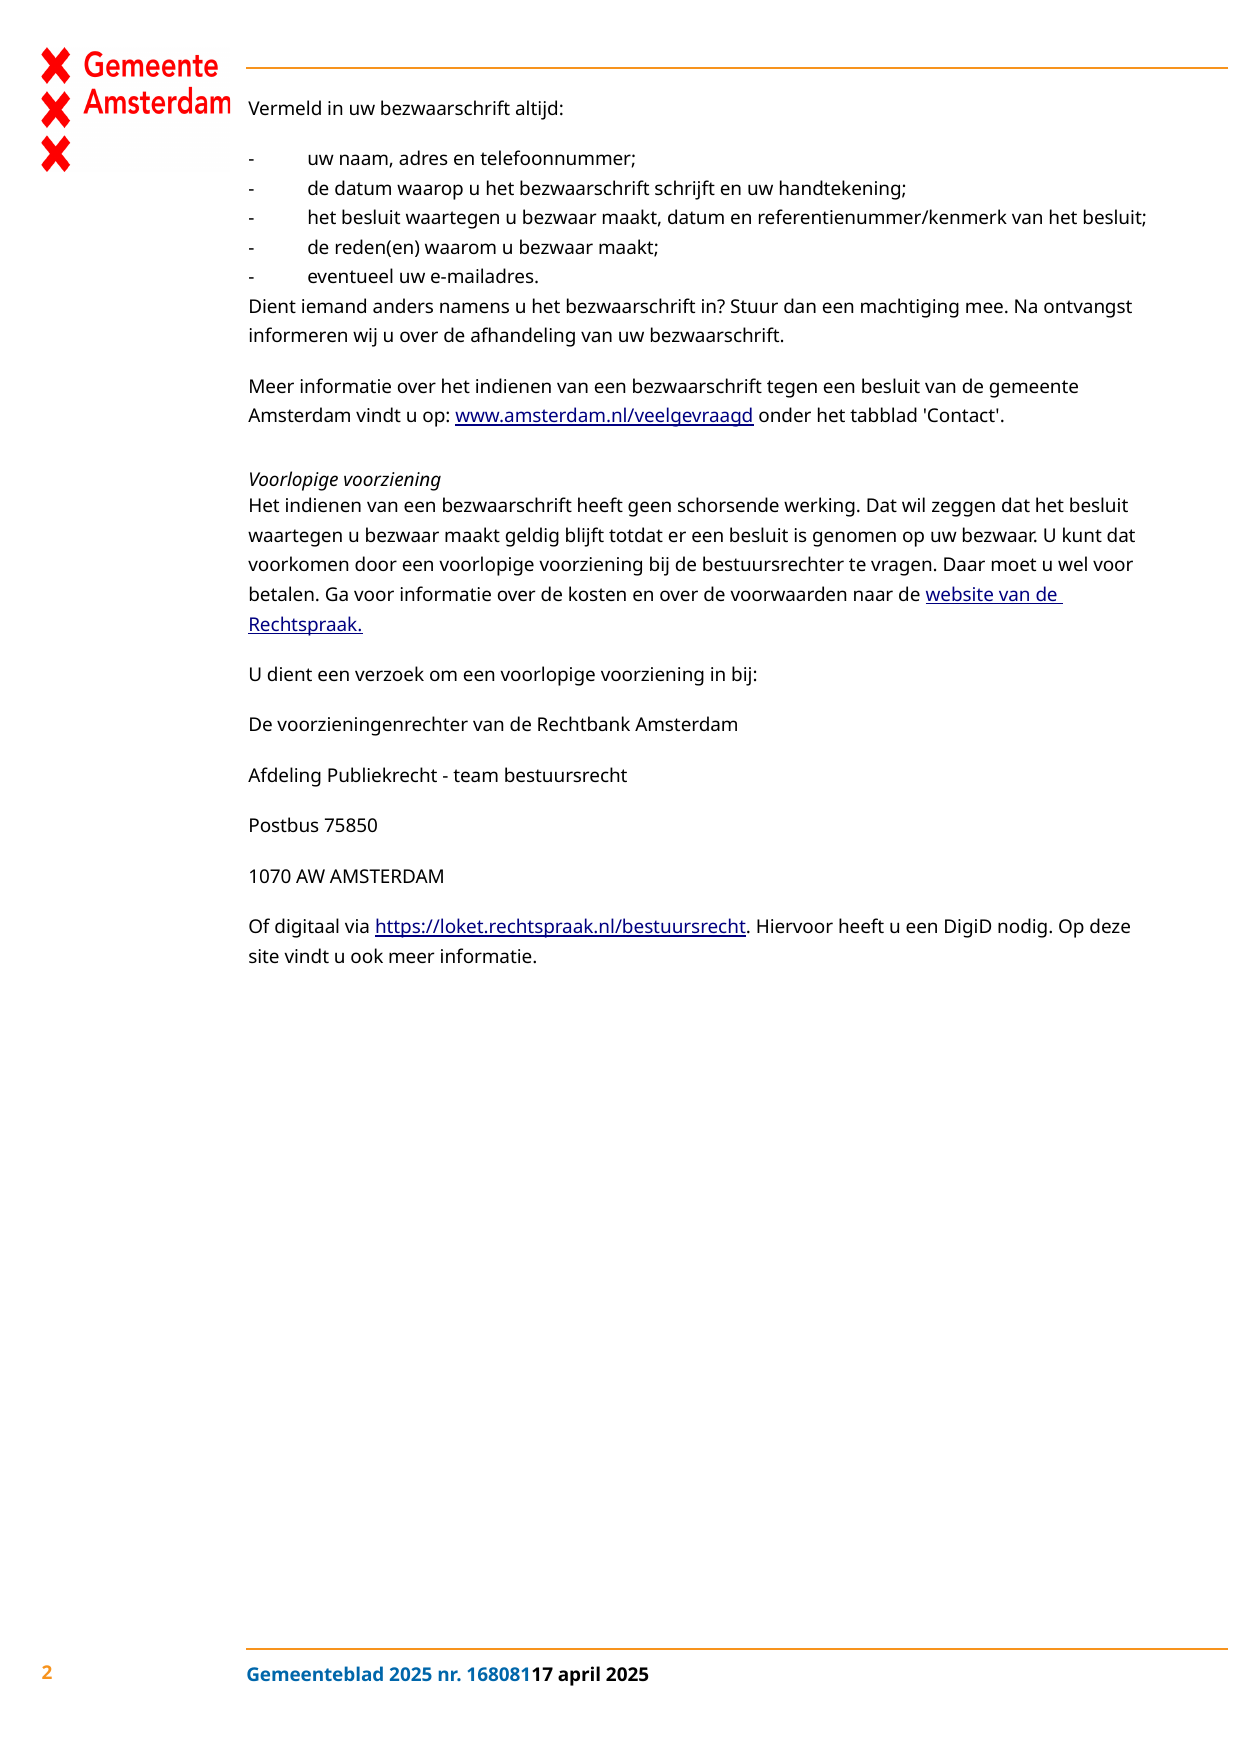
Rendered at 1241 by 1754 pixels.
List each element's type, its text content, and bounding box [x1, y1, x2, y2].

list eventueel uw e-mailadres. [248, 263, 1152, 289]
text Meer informatie over het indienen van een bezwaarschrift tegen een besluit van de gemeente Amsterdam vindt u op: www.amsterdam.nl/veelgevraagd onder het tabblad 'Contact'. [248, 373, 1152, 428]
text Het indienen van een bezwaarschrift heeft geen schorsende werking. Dat wil zeggen dat het besluit waartegen u bezwaar maakt geldig blijft totdat er een besluit is genomen op uw bezwaar. U kunt dat voorkomen door een voorlopige voorziening bij de bestuursrechter te vragen. Daar moet u wel voor betalen. Ga voor informatie over de kosten en over de voorwaarden naar de website van de Rechtspraak. [248, 492, 1152, 636]
text Postbus 75850 [248, 812, 1152, 838]
text 1070 AW AMSTERDAM [248, 863, 1152, 888]
text Of digitaal via https://loket.rechtspraak.nl/bestuursrecht. Hiervoor heeft u een DigiD nodig. Op deze site vindt u ook meer informatie. [248, 913, 1152, 968]
list de datum waarop u het bezwaarschrift schrijft en uw handtekening; [248, 175, 1152, 201]
text Voorlopige voorziening [248, 467, 1152, 492]
list uw naam, adres en telefoonnummer; [248, 145, 1152, 171]
text Afdeling Publiekrecht - team bestuursrecht [248, 762, 1152, 788]
list het besluit waartegen u bezwaar maakt, datum en referentienummer/kenmerk van het besluit; [248, 204, 1152, 230]
text U dient een verzoek om een voorlopige voorziening in bij: [248, 661, 1152, 687]
text Dient iemand anders namens u het bezwaarschrift in? Stuur dan een machtiging mee. Na ontvangst informeren wij u over de afhandeling van uw bezwaarschrift. [248, 293, 1152, 348]
text De voorzieningenrechter van de Rechtbank Amsterdam [248, 712, 1152, 737]
list de reden(en) waarom u bezwaar maakt; [248, 234, 1152, 260]
picture [41, 47, 231, 172]
text Vermeld in uw bezwaarschrift altijd: [248, 95, 1152, 121]
